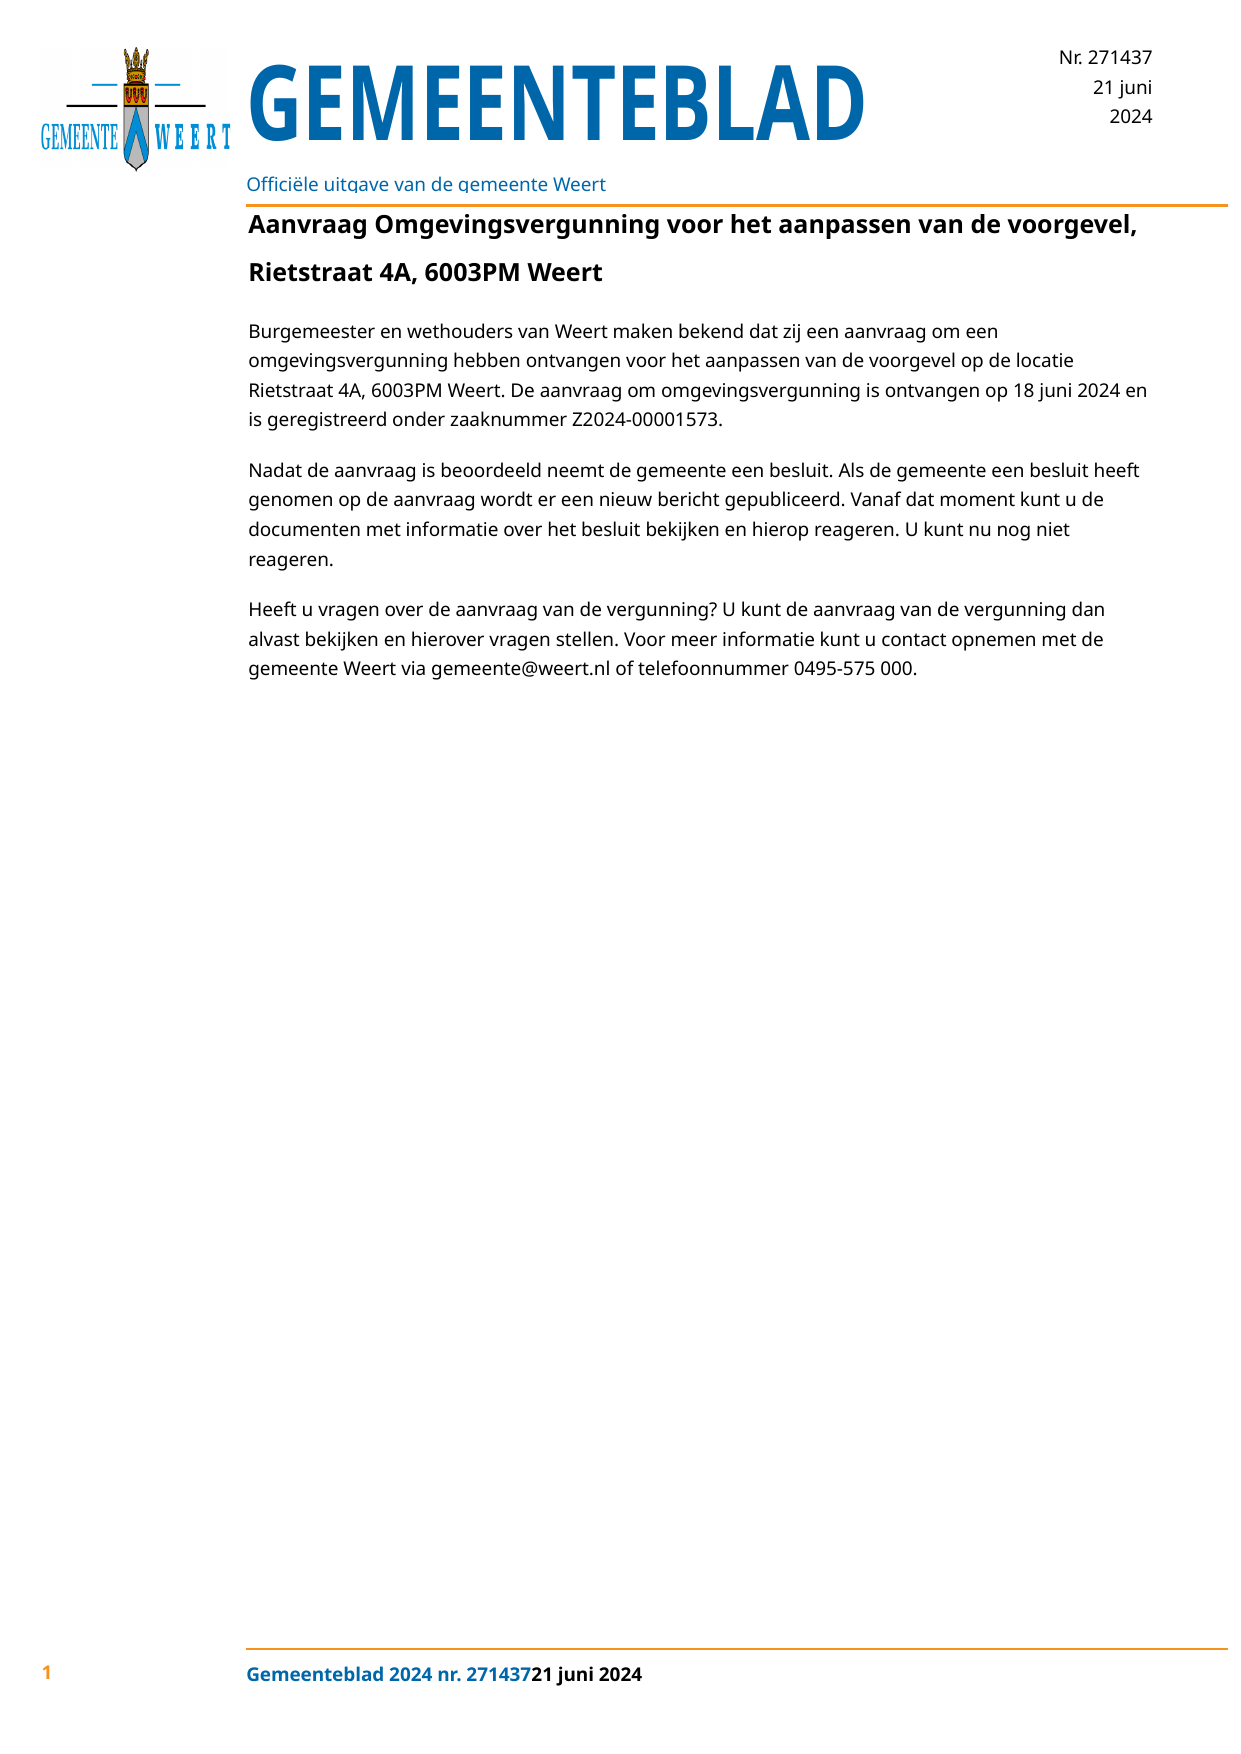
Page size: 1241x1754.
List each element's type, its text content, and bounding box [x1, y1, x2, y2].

picture [41, 47, 231, 172]
text Nadat de aanvraag is beoordeeld neemt de gemeente een besluit. Als de gemeente een besluit heeft genomen op de aanvraag wordt er een nieuw bericht gepubliceerd. Vanaf dat moment kunt u de documenten met informatie over het besluit bekijken en hierop reageren. U kunt nu nog niet reageren. [248, 457, 1152, 572]
text Aanvraag Omgevingsvergunning voor het aanpassen van de voorgevel, Rietstraat 4A, 6003PM Weert [248, 207, 1152, 288]
text Heeft u vragen over de aanvraag van de vergunning? U kunt de aanvraag van de vergunning dan alvast bekijken en hierover vragen stellen. Voor meer informatie kunt u contact opnemen met de gemeente Weert via gemeente@weert.nl of telefoonnummer 0495-575 000. [248, 596, 1152, 681]
text Burgemeester en wethouders van Weert maken bekend dat zij een aanvraag om een omgevingsvergunning hebben ontvangen voor het aanpassen van de voorgevel op de locatie Rietstraat 4A, 6003PM Weert. De aanvraag om omgevingsvergunning is ontvangen op 18 juni 2024 en is geregistreerd onder zaaknummer Z2024-00001573. [248, 318, 1152, 432]
